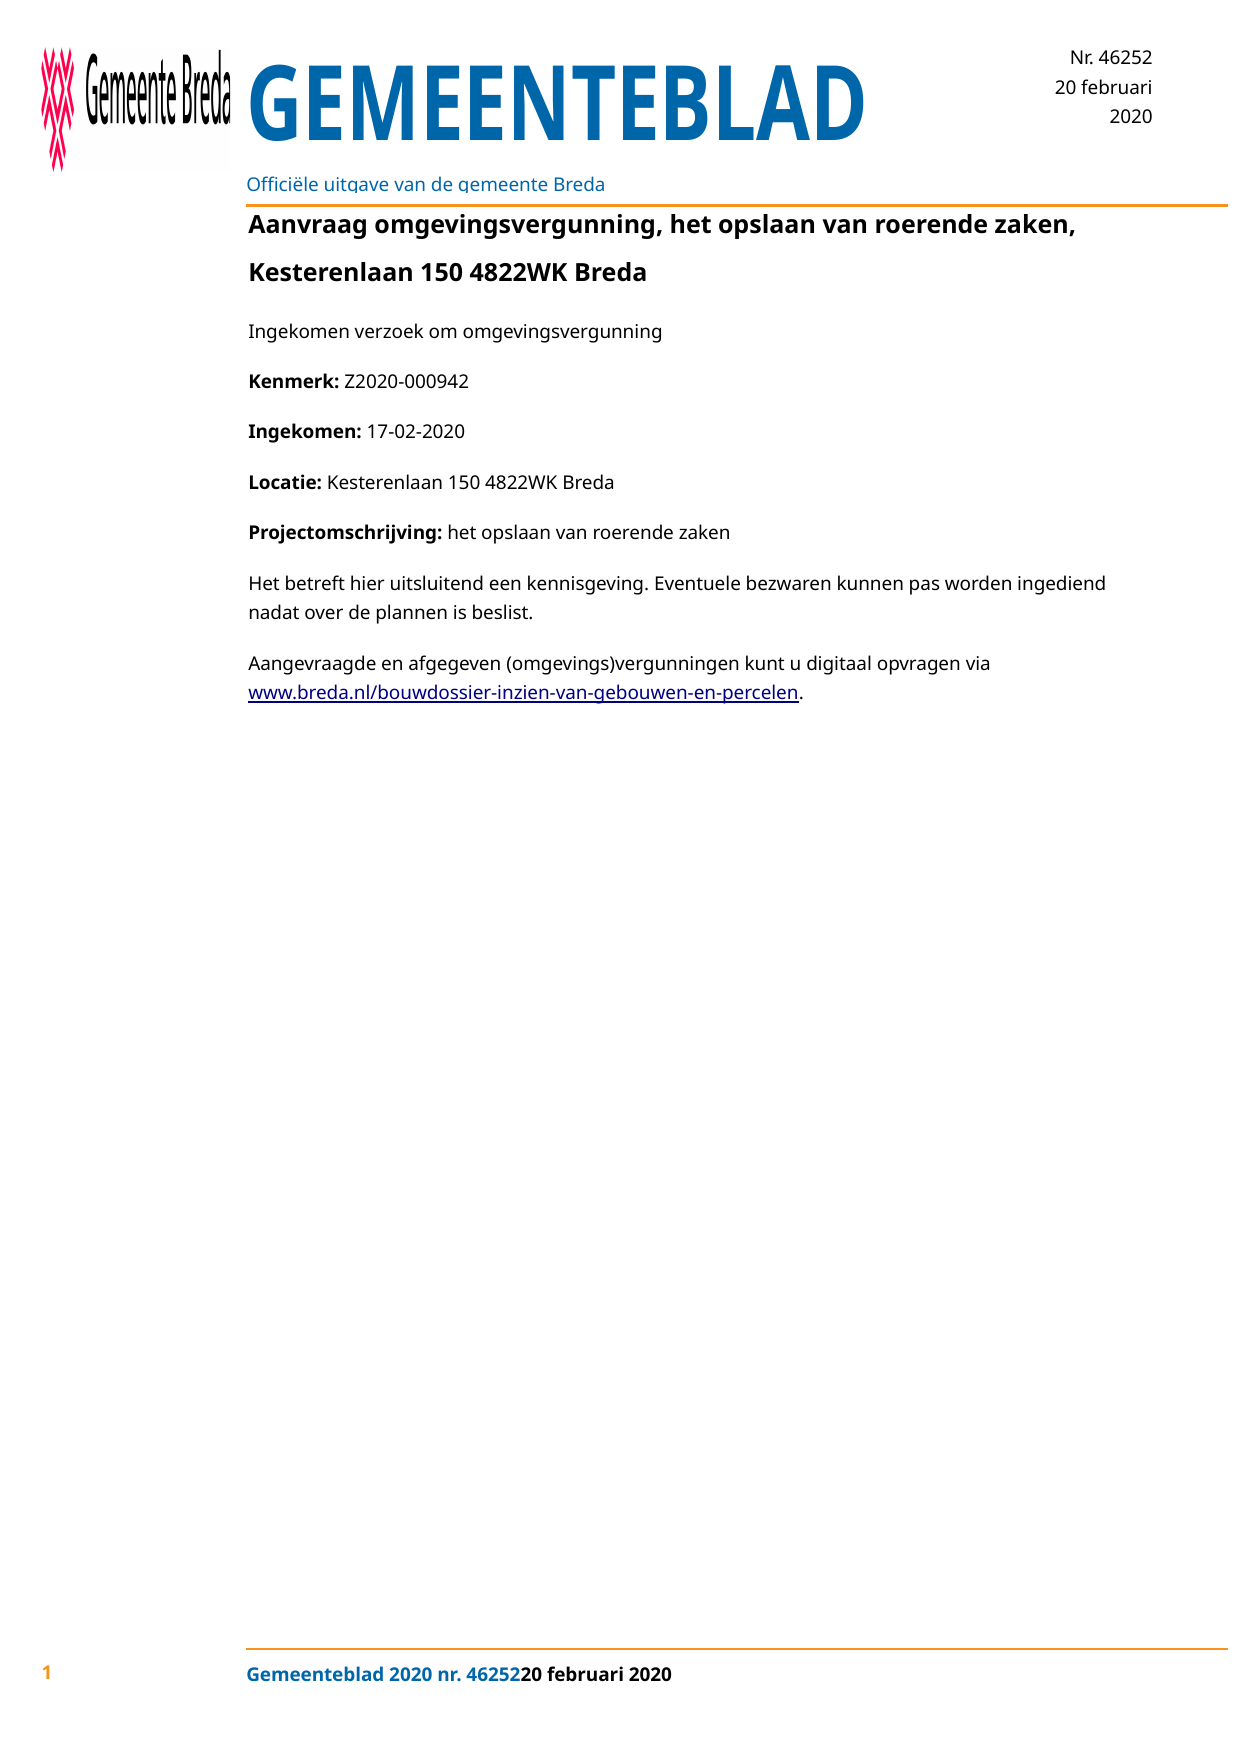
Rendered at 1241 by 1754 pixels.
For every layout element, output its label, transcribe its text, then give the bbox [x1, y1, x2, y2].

picture [41, 47, 231, 172]
text Aangevraagde en afgegeven (omgevings)vergunningen kunt u digitaal opvragen via www.breda.nl/bouwdossier-inzien-van-gebouwen-en-percelen. [248, 650, 1152, 705]
text Projectomschrijving: het opslaan van roerende zaken [248, 519, 1152, 545]
text Aanvraag omgevingsvergunning, het opslaan van roerende zaken, Kesterenlaan 150 4822WK Breda [248, 207, 1152, 288]
text Locatie: Kesterenlaan 150 4822WK Breda [248, 469, 1152, 495]
text Ingekomen: 17-02-2020 [248, 419, 1152, 444]
text Het betreft hier uitsluitend een kennisgeving. Eventuele bezwaren kunnen pas worden ingediend nadat over de plannen is beslist. [248, 570, 1152, 625]
text Kenmerk: Z2020-000942 [248, 368, 1152, 394]
text Ingekomen verzoek om omgevingsvergunning [248, 318, 1152, 344]
